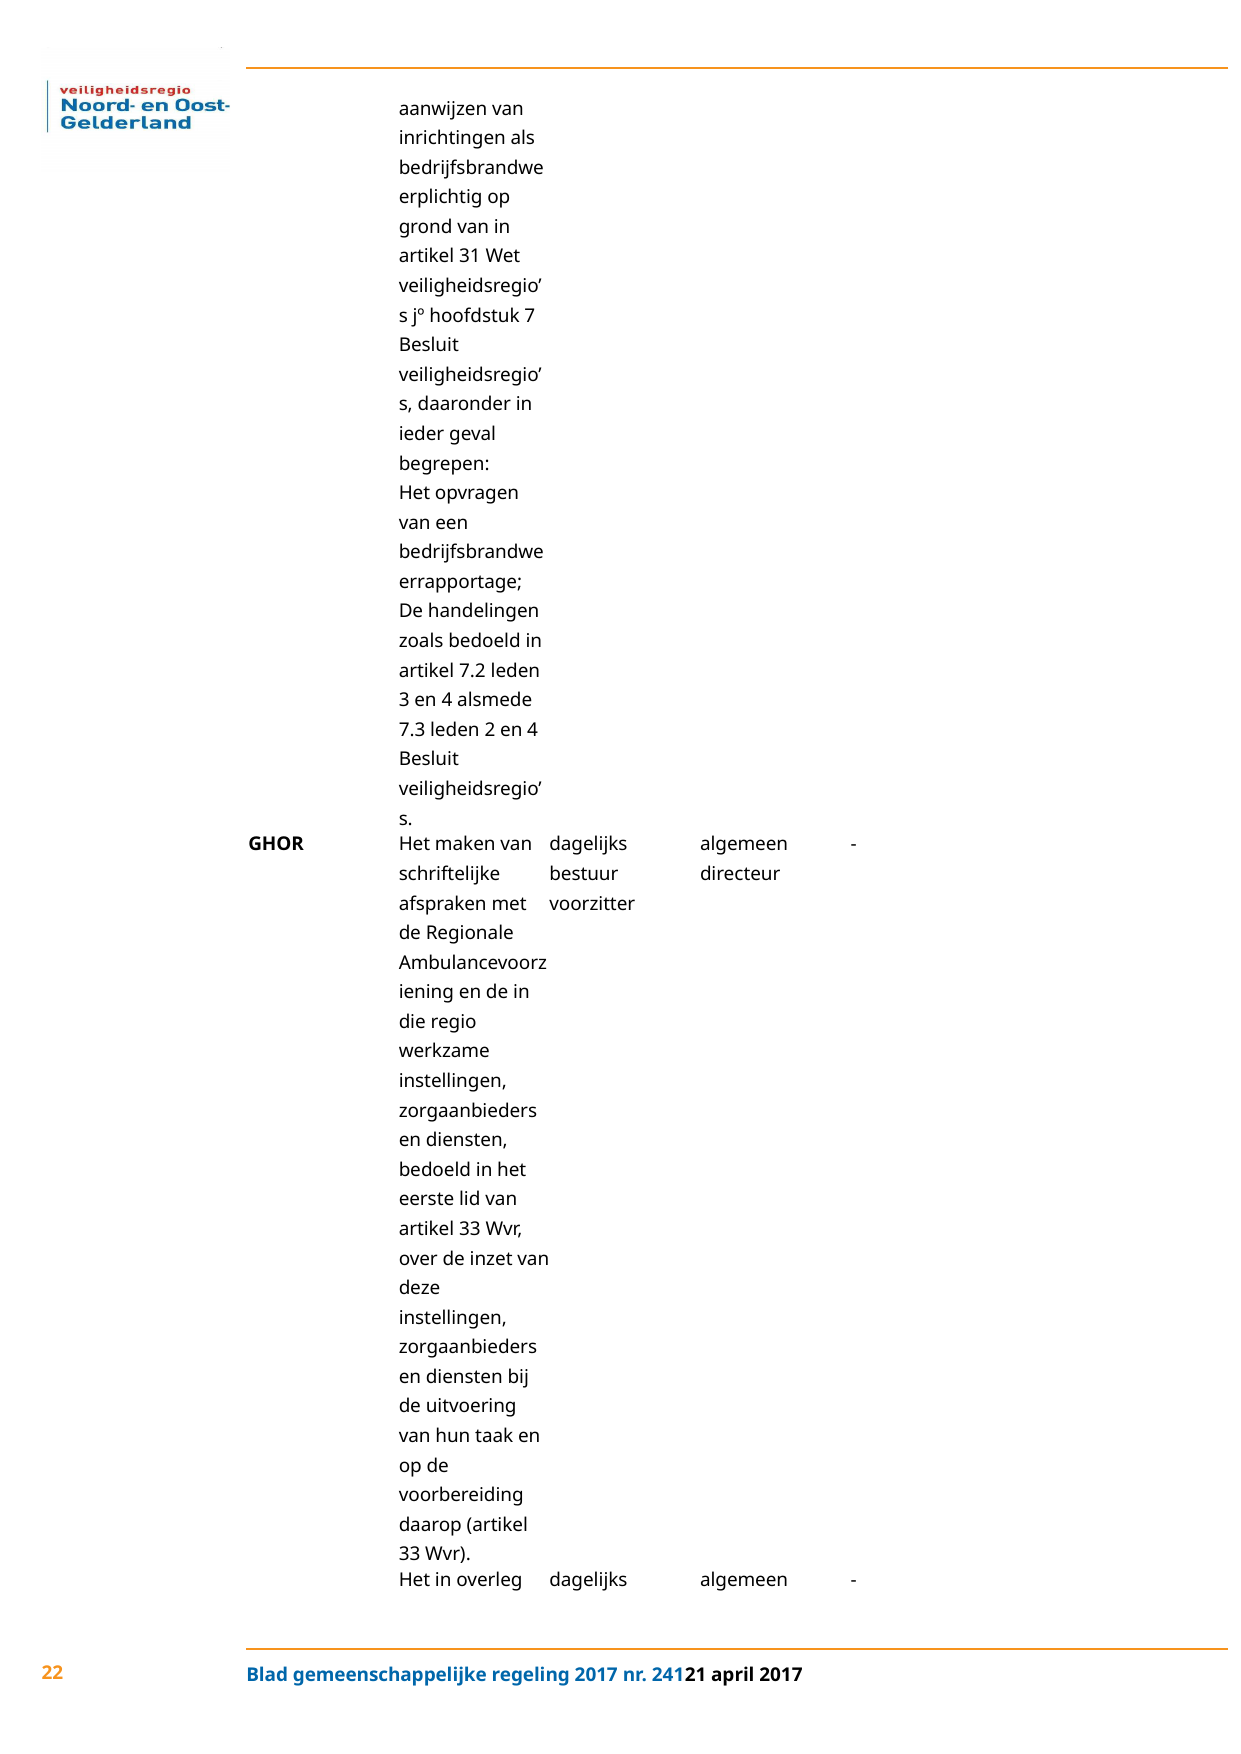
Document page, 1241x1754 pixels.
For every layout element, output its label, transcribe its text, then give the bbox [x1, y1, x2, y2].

table_cell Het maken van schriftelijke afspraken met de Regionale Ambulancevoorziening en de in die regio werkzame instellingen, zorgaanbieders en diensten, bedoeld in het eerste lid van artikel 33 Wvr, over de inzet van deze instellingen, zorgaanbieders en diensten bij de uitvoering van hun taak en op de voorbereiding daarop (artikel 33 Wvr). [399, 831, 549, 1566]
table_cell [549, 95, 700, 831]
table_cell aanwijzen van inrichtingen als bedrijfsbrandweerplichtig op grond van in artikel 31 Wet veiligheidsregio’s jº hoofdstuk 7 Besluit veiligheidsregio’s, daaronder in ieder geval begrepen: Het opvragen van een bedrijfsbrandweerrapportage; De handelingen zoals bedoeld in artikel 7.2 leden 3 en 4 alsmede 7.3 leden 2 en 4 Besluit veiligheidsregio’s. [399, 95, 549, 831]
table_cell [248, 95, 398, 831]
table_cell dagelijks bestuur voorzitter [549, 831, 700, 1566]
table_cell GHOR [248, 831, 398, 1566]
table_cell [700, 95, 850, 831]
table_cell algemeen [700, 1566, 850, 1592]
table_cell [1001, 831, 1152, 1566]
table_cell - [850, 1566, 1001, 1592]
table_cell [1001, 95, 1152, 831]
table_cell algemeen directeur [700, 831, 850, 1566]
table_cell - [850, 831, 1001, 1566]
table_cell - [850, 95, 1001, 831]
table_cell Het in overleg [399, 1566, 549, 1592]
table_cell dagelijks [549, 1566, 700, 1592]
table_cell [1001, 1566, 1152, 1592]
picture [41, 47, 231, 172]
table_cell [248, 1566, 398, 1592]
